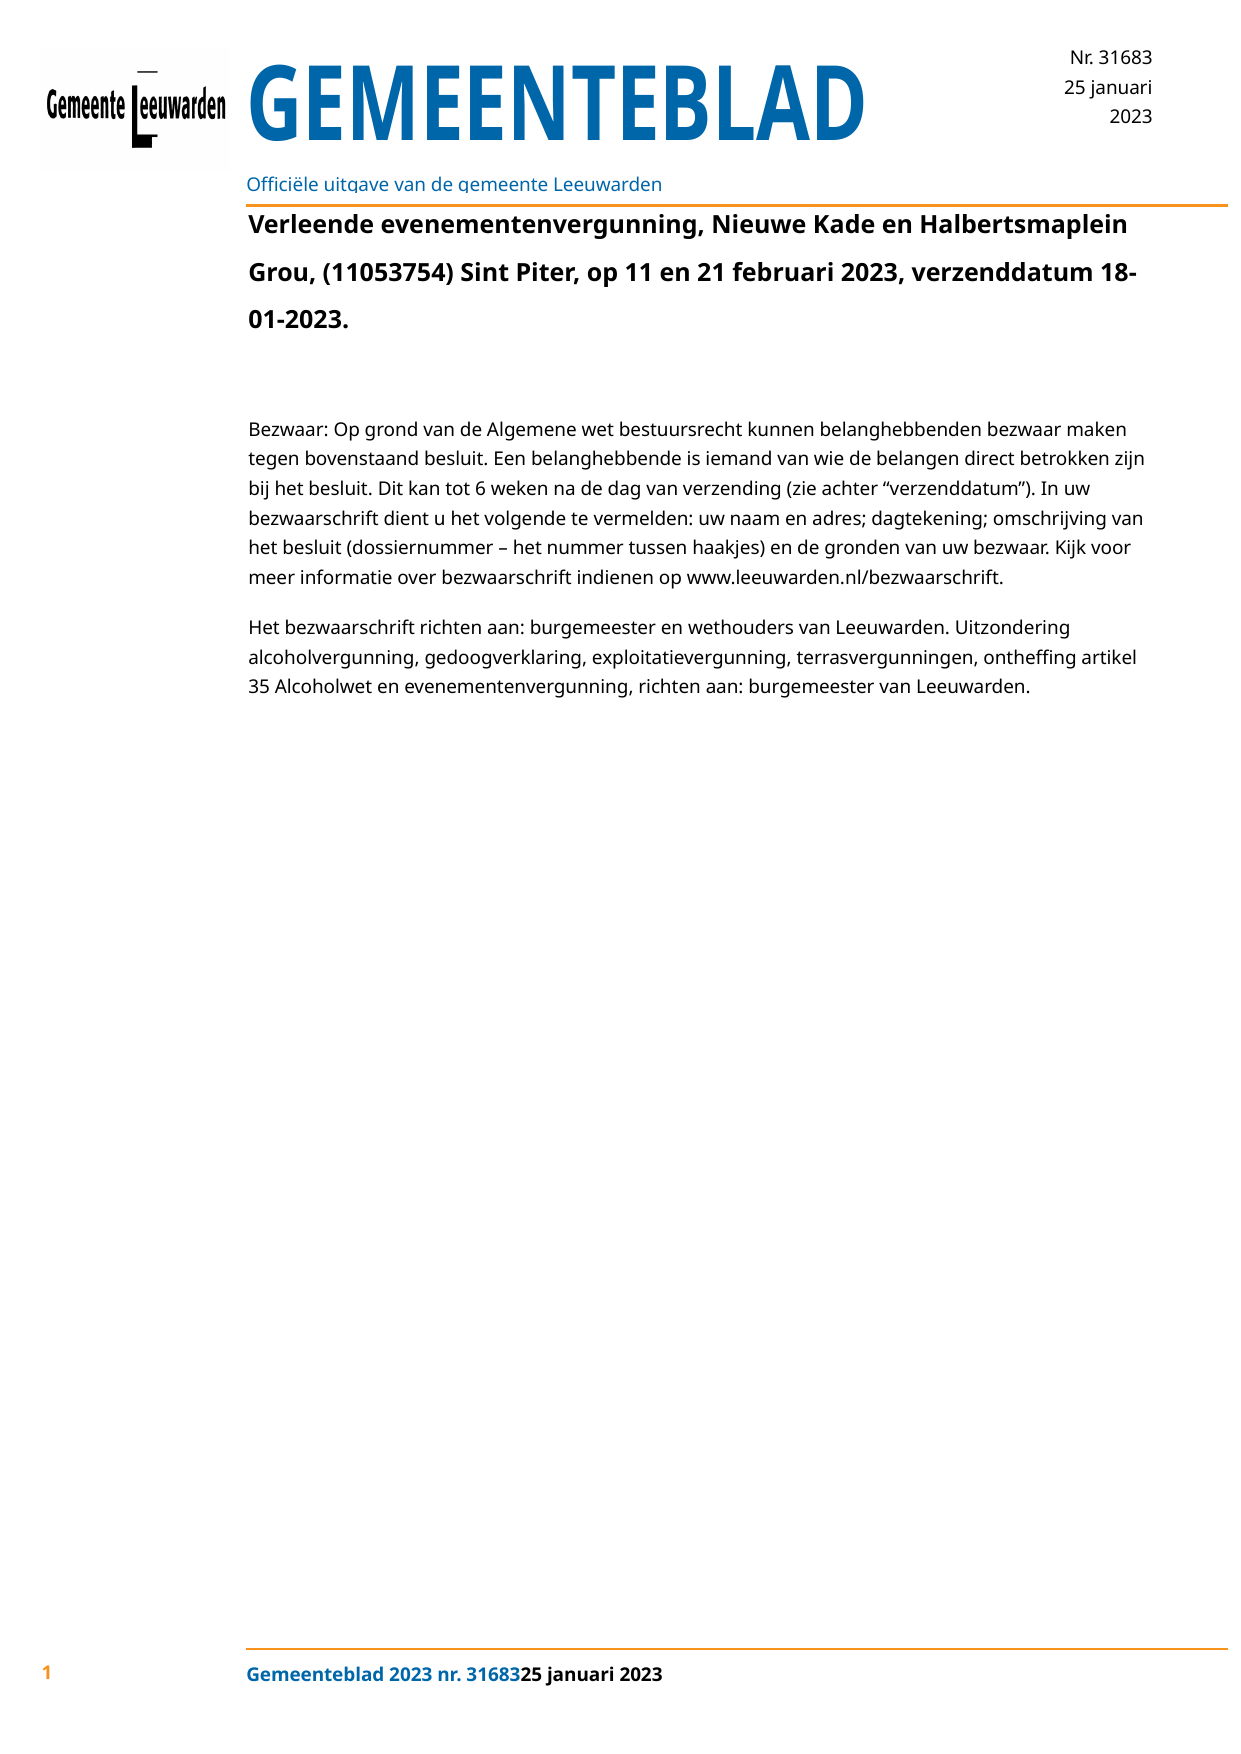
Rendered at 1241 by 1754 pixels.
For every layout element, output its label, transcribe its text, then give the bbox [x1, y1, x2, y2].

text Verleende evenementenvergunning, Nieuwe Kade en Halbertsmaplein Grou, (11053754) Sint Piter, op 11 en 21 februari 2023, verzenddatum 18-01-2023. [248, 207, 1152, 336]
text Bezwaar: Op grond van de Algemene wet bestuursrecht kunnen belanghebbenden bezwaar maken tegen bovenstaand besluit. Een belanghebbende is iemand van wie de belangen direct betrokken zijn bij het besluit. Dit kan tot 6 weken na de dag van verzending (zie achter “verzenddatum”). In uw bezwaarschrift dient u het volgende te vermelden: uw naam en adres; dagtekening; omschrijving van het besluit (dossiernummer – het nummer tussen haakjes) en de gronden van uw bezwaar. Kijk voor meer informatie over bezwaarschrift indienen op www.leeuwarden.nl/bezwaarschrift. [248, 416, 1152, 589]
text Het bezwaarschrift richten aan: burgemeester en wethouders van Leeuwarden. Uitzondering alcoholvergunning, gedoogverklaring, exploitatievergunning, terrasvergunningen, ontheffing artikel 35 Alcoholwet en evenementenvergunning, richten aan: burgemeester van Leeuwarden. [248, 614, 1152, 699]
picture [41, 47, 231, 172]
